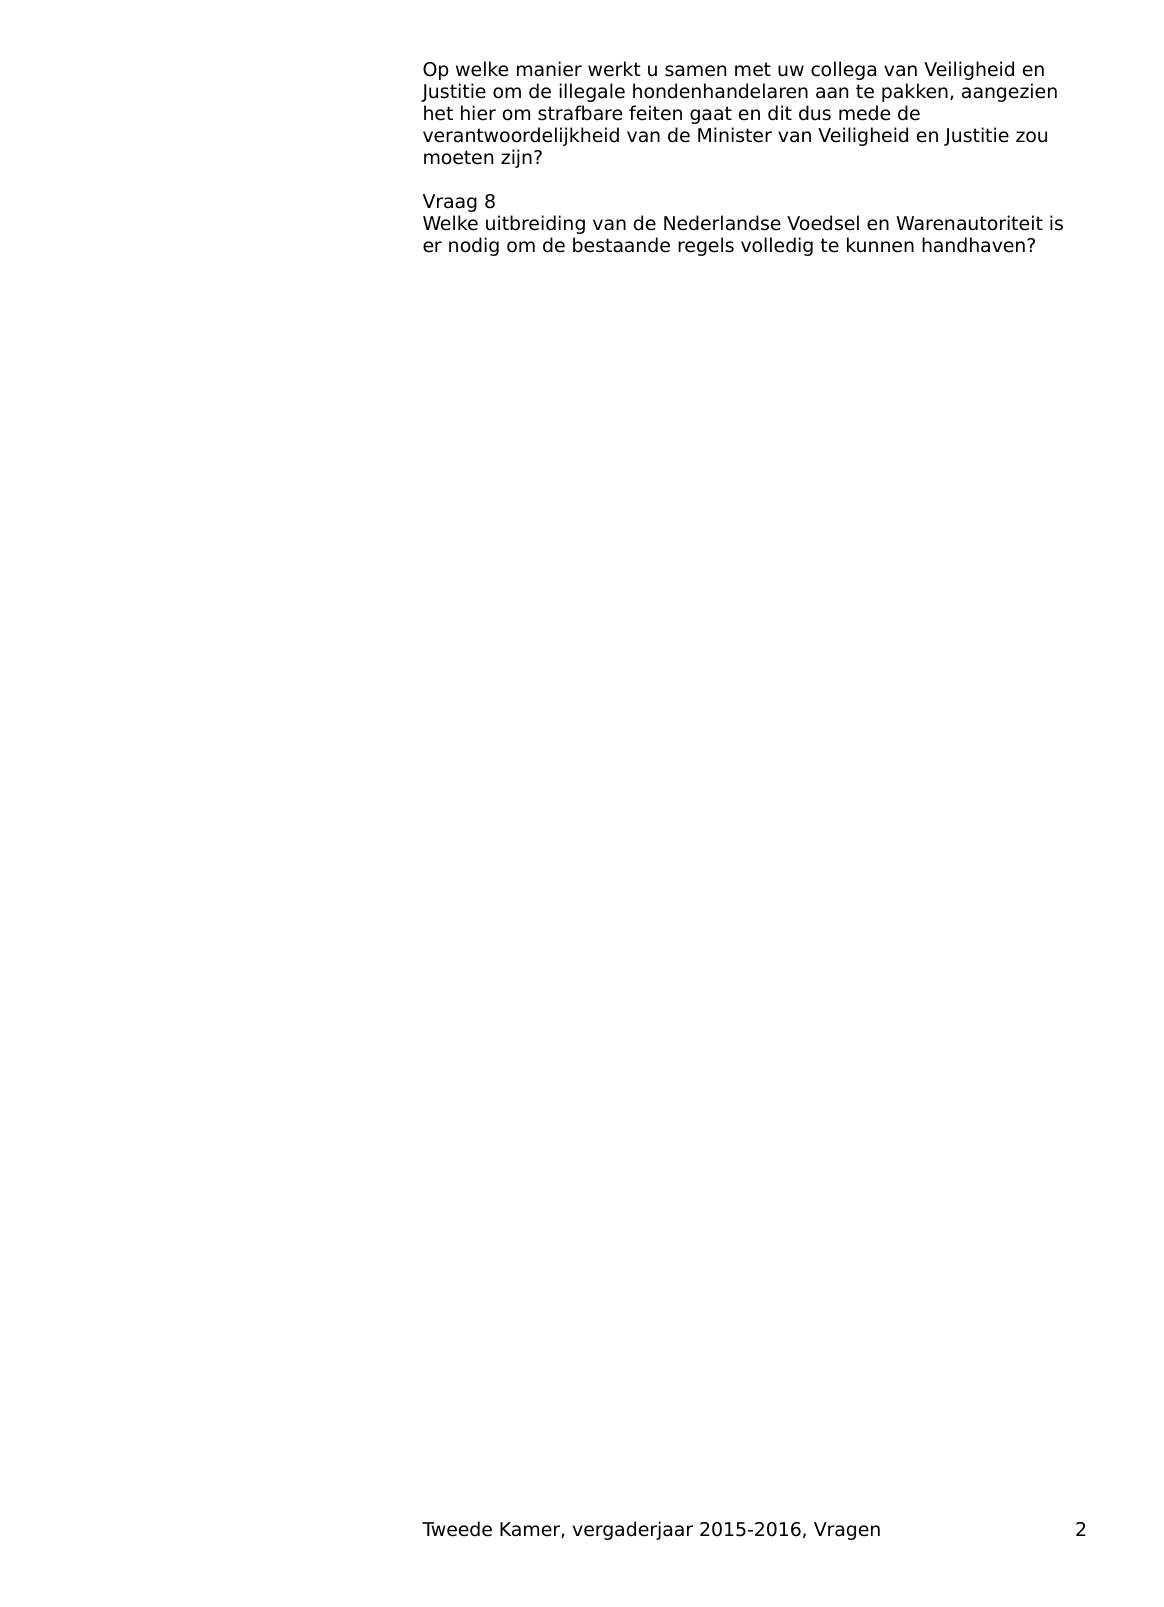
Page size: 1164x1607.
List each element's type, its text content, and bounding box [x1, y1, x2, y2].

text Op welke manier werkt u samen met uw collega van Veiligheid en Justitie om de illegale hondenhandelaren aan te pakken, aangezien het hier om strafbare feiten gaat en dit dus mede de verantwoordelijkheid van de Minister van Veiligheid en Justitie zou moeten zijn? [422, 59, 1087, 169]
text Vraag 8 [422, 191, 1087, 213]
text Welke uitbreiding van de Nederlandse Voedsel en Warenautoriteit is er nodig om de bestaande regels volledig te kunnen handhaven? [422, 213, 1087, 257]
